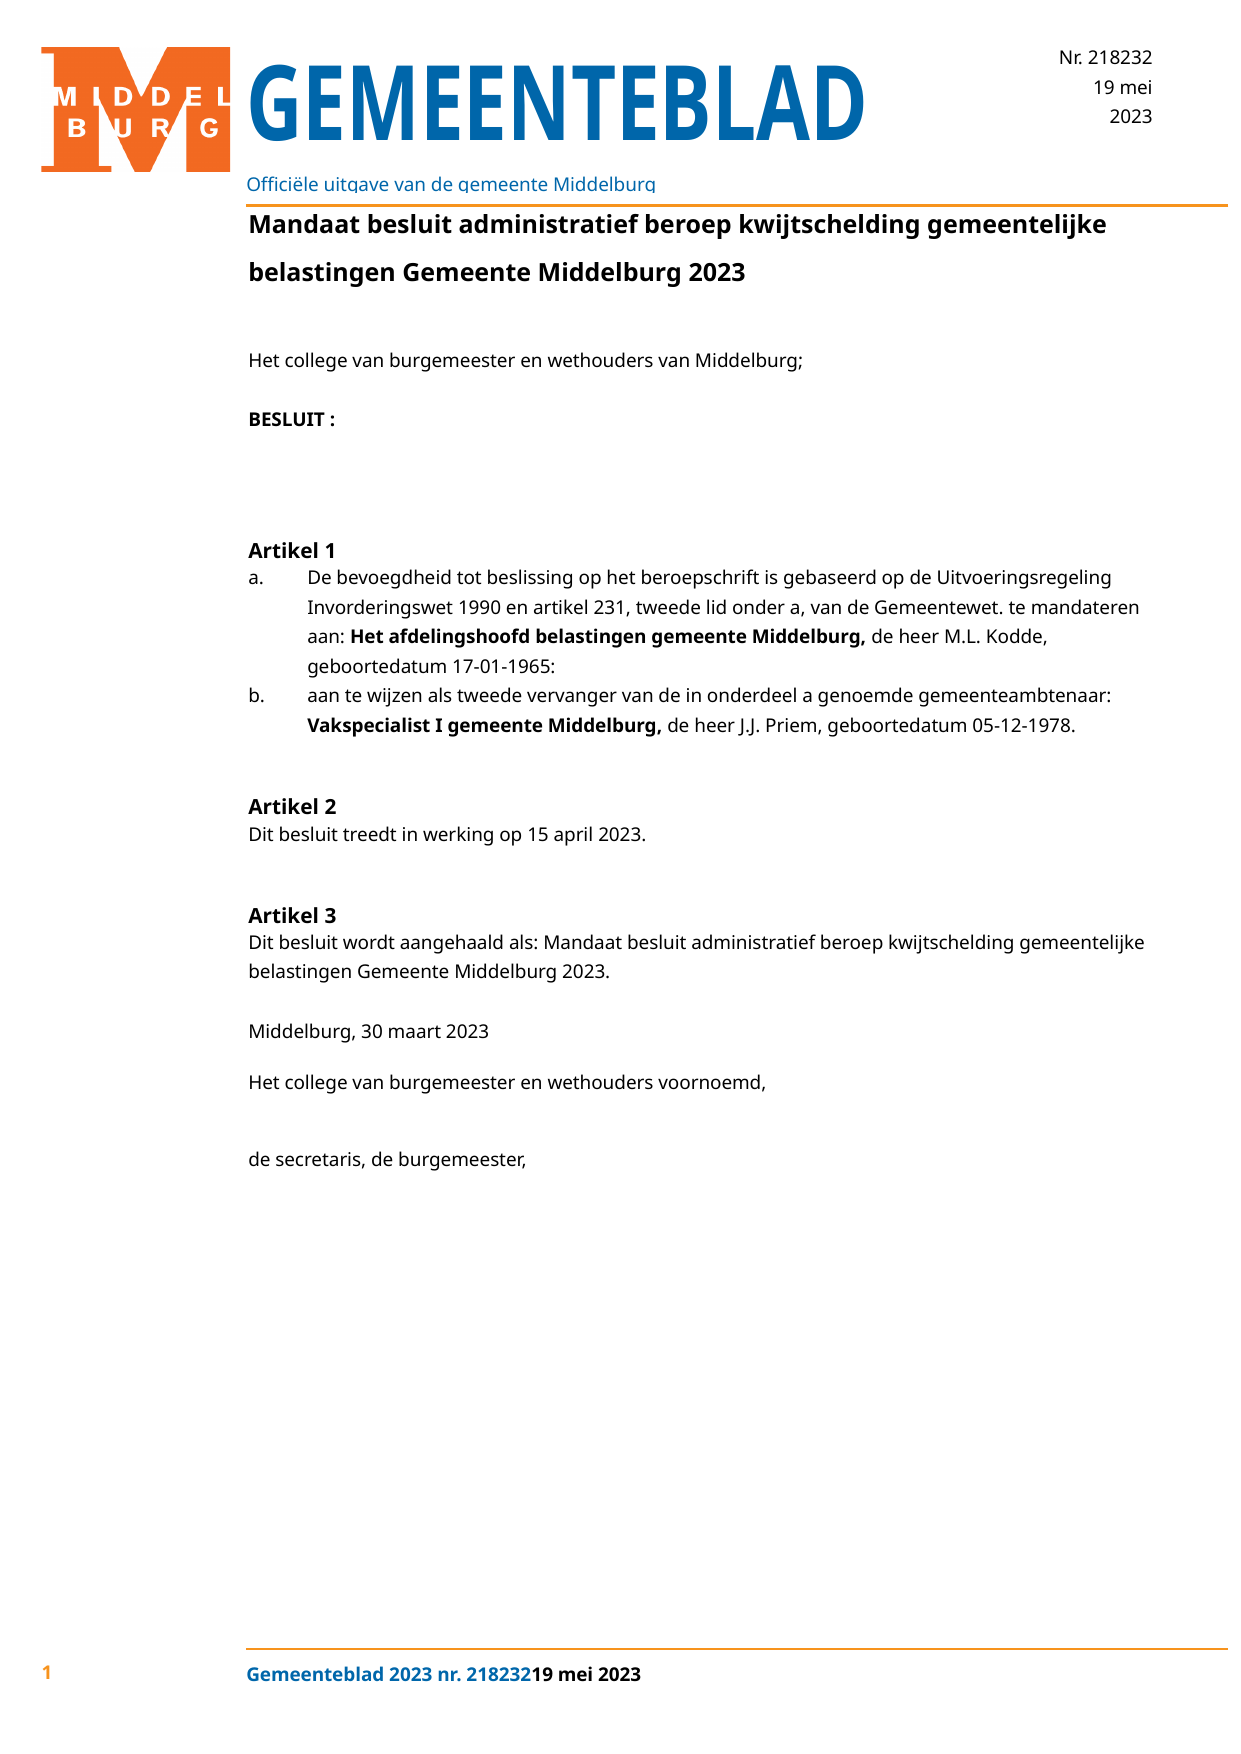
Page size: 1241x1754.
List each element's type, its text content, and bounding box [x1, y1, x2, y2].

text Artikel 2 [248, 792, 1152, 821]
text Artikel 1 [248, 536, 1152, 564]
text Dit besluit wordt aangehaald als: Mandaat besluit administratief beroep kwijtschelding gemeentelijke belastingen Gemeente Middelburg 2023. [248, 929, 1152, 984]
text Dit besluit treedt in werking op 15 april 2023. [248, 821, 1152, 846]
text Artikel 3 [248, 901, 1152, 929]
picture [41, 47, 231, 172]
text de secretaris, de burgemeester, [248, 1147, 1152, 1172]
text Het college van burgemeester en wethouders van Middelburg; [248, 347, 1152, 373]
list De bevoegdheid tot beslissing op het beroepschrift is gebaseerd op de Uitvoeringsregeling Invorderingswet 1990 en artikel 231, tweede lid onder a, van de Gemeentewet. te mandateren aan: Het afdelingshoofd belastingen gemeente Middelburg, de heer M.L. Kodde, geboortedatum 17-01-1965: [248, 564, 1152, 679]
text BESLUIT : [248, 407, 1152, 432]
text Middelburg, 30 maart 2023 [248, 1018, 1152, 1044]
text Het college van burgemeester en wethouders voornoemd, [248, 1069, 1152, 1095]
list aan te wijzen als tweede vervanger van de in onderdeel a genoemde gemeenteambtenaar: Vakspecialist I gemeente Middelburg, de heer J.J. Priem, geboortedatum 05-12-1978. [248, 683, 1152, 738]
text Mandaat besluit administratief beroep kwijtschelding gemeentelijke belastingen Gemeente Middelburg 2023 [248, 207, 1152, 288]
